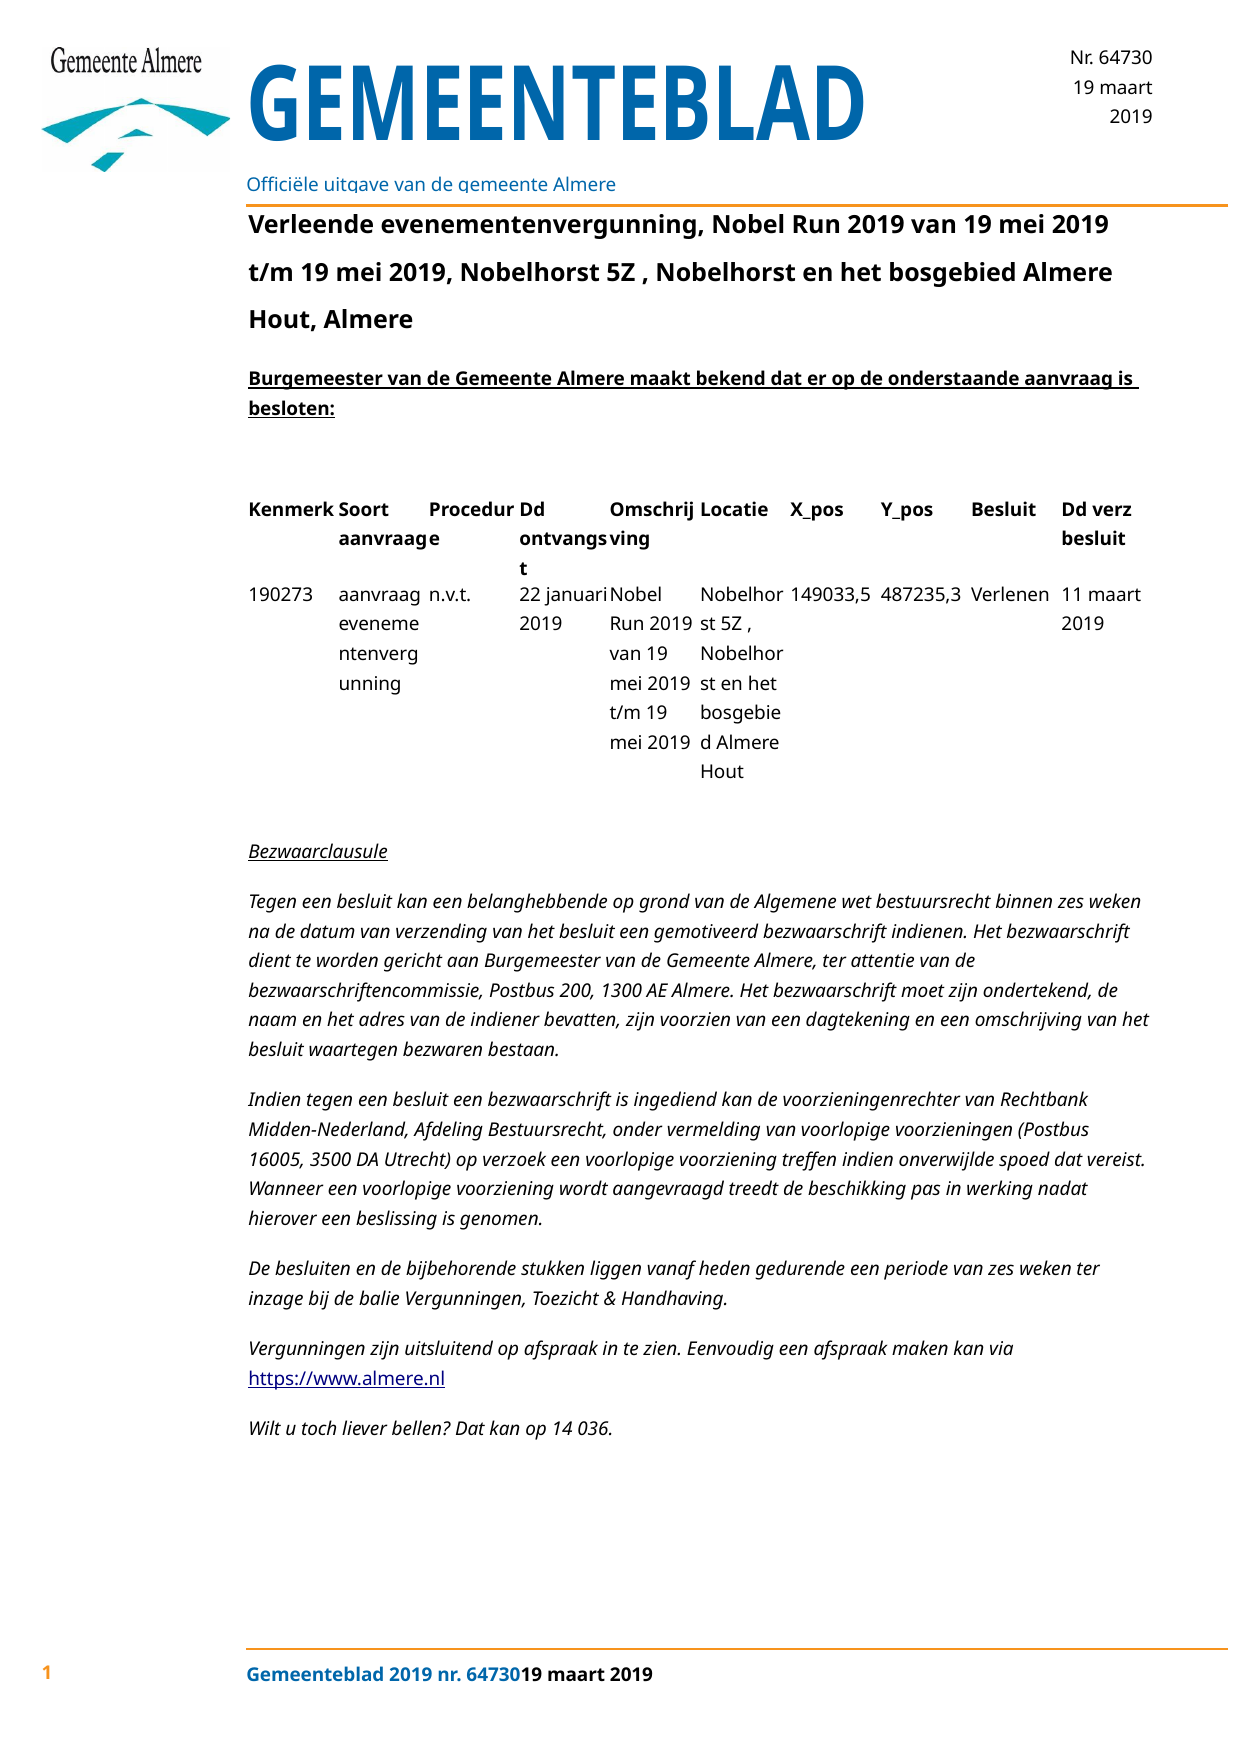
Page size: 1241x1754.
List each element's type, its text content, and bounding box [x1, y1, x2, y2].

text De besluiten en de bijbehorende stukken liggen vanaf heden gedurende een periode van zes weken ter inzage bij de balie Vergunningen, Toezicht & Handhaving. [248, 1255, 1152, 1311]
table_cell n.v.t. [429, 581, 519, 784]
table_header Procedure [429, 496, 519, 581]
table_header Dd ontvangst [519, 496, 609, 581]
table_header Locatie [700, 496, 790, 581]
table_cell 11 maart 2019 [1061, 581, 1152, 784]
table_cell Verlenen [971, 581, 1061, 784]
text Bezwaarclausule [248, 838, 1152, 863]
table_cell 22 januari 2019 [519, 581, 609, 784]
table_cell 149033,5 [790, 581, 881, 784]
table_header Dd verz besluit [1061, 496, 1152, 581]
table_cell Nobelhorst 5Z , Nobelhorst en het bosgebied Almere Hout [700, 581, 790, 784]
table_header Omschrijving [609, 496, 700, 581]
text Verleende evenementenvergunning, Nobel Run 2019 van 19 mei 2019 t/m 19 mei 2019, Nobelhorst 5Z , Nobelhorst en het bosgebied Almere Hout, Almere [248, 207, 1152, 336]
table_header Besluit [971, 496, 1061, 581]
text Indien tegen een besluit een bezwaarschrift is ingediend kan de voorzieningenrechter van Rechtbank Midden-Nederland, Afdeling Bestuursrecht, onder vermelding van voorlopige voorzieningen (Postbus 16005, 3500 DA Utrecht) op verzoek een voorlopige voorziening treffen indien onverwijlde spoed dat vereist. Wanneer een voorlopige voorziening wordt aangevraagd treedt de beschikking pas in werking nadat hierover een beslissing is genomen. [248, 1087, 1152, 1231]
text Vergunningen zijn uitsluitend op afspraak in te zien. Eenvoudig een afspraak maken kan via https://www.almere.nl [248, 1335, 1152, 1391]
table_header Kenmerk [248, 496, 338, 581]
text Wilt u toch liever bellen? Dat kan op 14 036. [248, 1415, 1152, 1441]
picture [41, 47, 231, 172]
table_header Soort aanvraag [338, 496, 429, 581]
text Burgemeester van de Gemeente Almere maakt bekend dat er op de onderstaande aanvraag is besloten: [248, 366, 1152, 421]
table_cell aanvraag evenementenvergunning [338, 581, 429, 784]
table_header X_pos [790, 496, 881, 581]
table_cell Nobel Run 2019 van 19 mei 2019 t/m 19 mei 2019 [609, 581, 700, 784]
text Tegen een besluit kan een belanghebbende op grond van de Algemene wet bestuursrecht binnen zes weken na de datum van verzending van het besluit een gemotiveerd bezwaarschrift indienen. Het bezwaarschrift dient te worden gericht aan Burgemeester van de Gemeente Almere, ter attentie van de bezwaarschriftencommissie, Postbus 200, 1300 AE Almere. Het bezwaarschrift moet zijn ondertekend, de naam en het adres van de indiener bevatten, zijn voorzien van een dagtekening en een omschrijving van het besluit waartegen bezwaren bestaan. [248, 888, 1152, 1062]
table_header Y_pos [881, 496, 971, 581]
table_cell 487235,3 [881, 581, 971, 784]
table_cell 190273 [248, 581, 338, 784]
